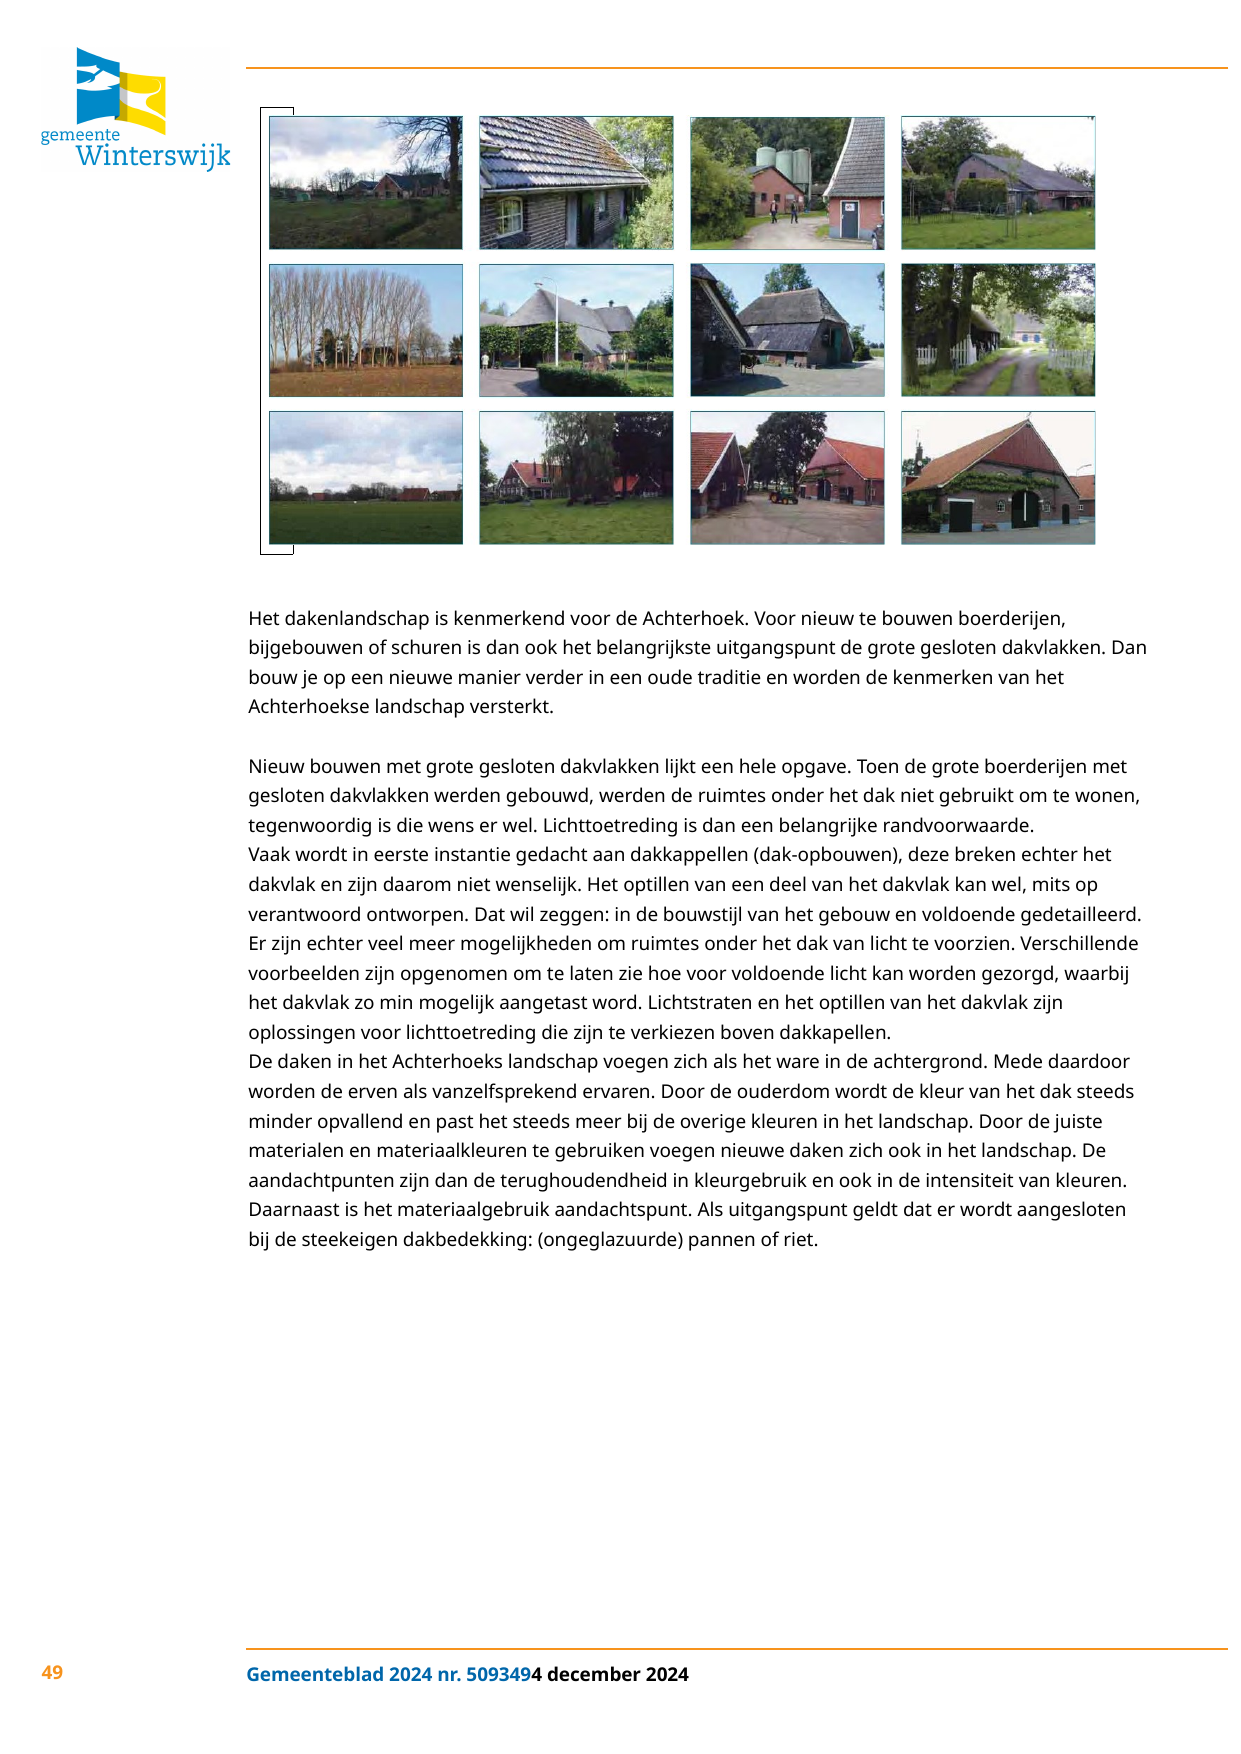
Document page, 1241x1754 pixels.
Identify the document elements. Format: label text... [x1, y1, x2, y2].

table_header Het dakenlandschap is kenmerkend voor de Achterhoek. Voor nieuw te bouwen boerderijen, bijgebouwen of schuren is dan ook het belangrijkste uitgangspunt de grote gesloten dakvlakken. Dan bouw je op een nieuwe manier verder in een oude traditie en worden de kenmerken van het Achterhoekse landschap versterkt. Nieuw bouwen met grote gesloten dakvlakken lijkt een hele opgave. Toen de grote boerderijen met gesloten dakvlakken werden gebouwd, werden de ruimtes onder het dak niet gebruikt om te wonen, tegenwoordig is die wens er wel. Lichttoetreding is dan een belangrijke randvoorwaarde. Vaak wordt in eerste instantie gedacht aan dakkappellen (dak-opbouwen), deze breken echter het dakvlak en zijn daarom niet wenselijk. Het optillen van een deel van het dakvlak kan wel, mits op verantwoord ontworpen. Dat wil zeggen: in de bouwstijl van het gebouw en voldoende gedetailleerd. Er zijn echter veel meer mogelijkheden om ruimtes onder het dak van licht te voorzien. Verschillende voorbeelden zijn opgenomen om te laten zie hoe voor voldoende licht kan worden gezorgd, waarbij het dakvlak zo min mogelijk aangetast word. Lichtstraten en het optillen van het dakvlak zijn oplossingen voor lichttoetreding die zijn te verkiezen boven dakkapellen. De daken in het Achterhoeks landschap voegen zich als het ware in de achtergrond. Mede daardoor worden de erven als vanzelfsprekend ervaren. Door de ouderdom wordt de kleur van het dak steeds minder opvallend en past het steeds meer bij de overige kleuren in het landschap. Door de juiste materialen en materiaalkleuren te gebruiken voegen nieuwe daken zich ook in het landschap. De aandachtpunten zijn dan de terughoudendheid in kleurgebruik en ook in de intensiteit van kleuren. Daarnaast is het materiaalgebruik aandachtspunt. Als uitgangspunt geldt dat er wordt aangesloten bij de steekeigen dakbedekking: (ongeglazuurde) pannen of riet. [248, 95, 1152, 1281]
picture [225, 153, 231, 162]
picture [268, 115, 1096, 545]
picture [41, 47, 231, 172]
